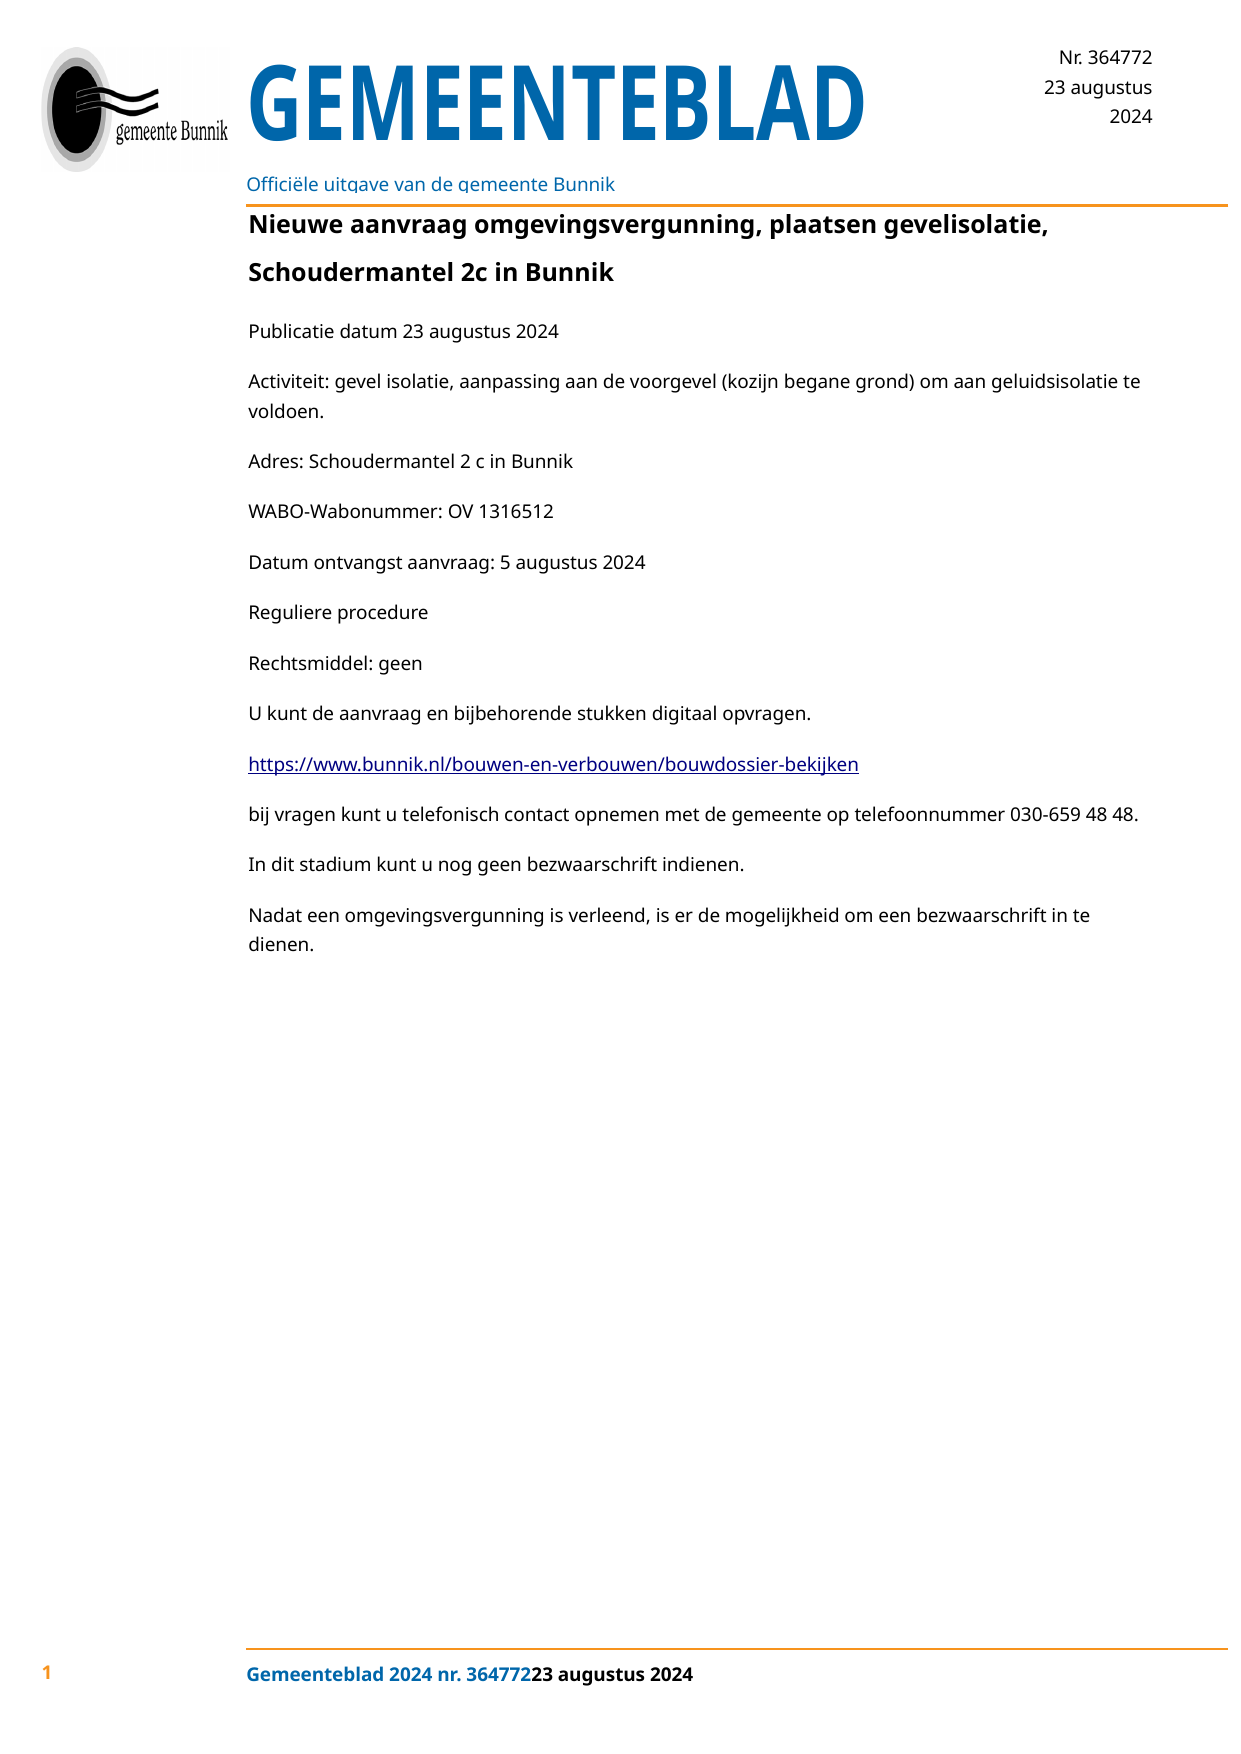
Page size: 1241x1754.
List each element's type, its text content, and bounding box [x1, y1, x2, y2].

picture [41, 47, 231, 172]
text https://www.bunnik.nl/bouwen-en-verbouwen/bouwdossier-bekijken [248, 751, 1152, 777]
text bij vragen kunt u telefonisch contact opnemen met de gemeente op telefoonnummer 030-659 48 48. [248, 801, 1152, 827]
text Publicatie datum 23 augustus 2024 [248, 318, 1152, 344]
text In dit stadium kunt u nog geen bezwaarschrift indienen. [248, 852, 1152, 877]
text Nieuwe aanvraag omgevingsvergunning, plaatsen gevelisolatie, Schoudermantel 2c in Bunnik [248, 207, 1152, 288]
text Activiteit: gevel isolatie, aanpassing aan de voorgevel (kozijn begane grond) om aan geluidsisolatie te voldoen. [248, 368, 1152, 424]
text Adres: Schoudermantel 2 c in Bunnik [248, 448, 1152, 474]
text Reguliere procedure [248, 599, 1152, 625]
text WABO-Wabonummer: OV 1316512 [248, 499, 1152, 524]
text Datum ontvangst aanvraag: 5 augustus 2024 [248, 549, 1152, 575]
text Nadat een omgevingsvergunning is verleend, is er de mogelijkheid om een bezwaarschrift in te dienen. [248, 902, 1152, 957]
text Rechtsmiddel: geen [248, 650, 1152, 676]
text U kunt de aanvraag en bijbehorende stukken digitaal opvragen. [248, 700, 1152, 726]
